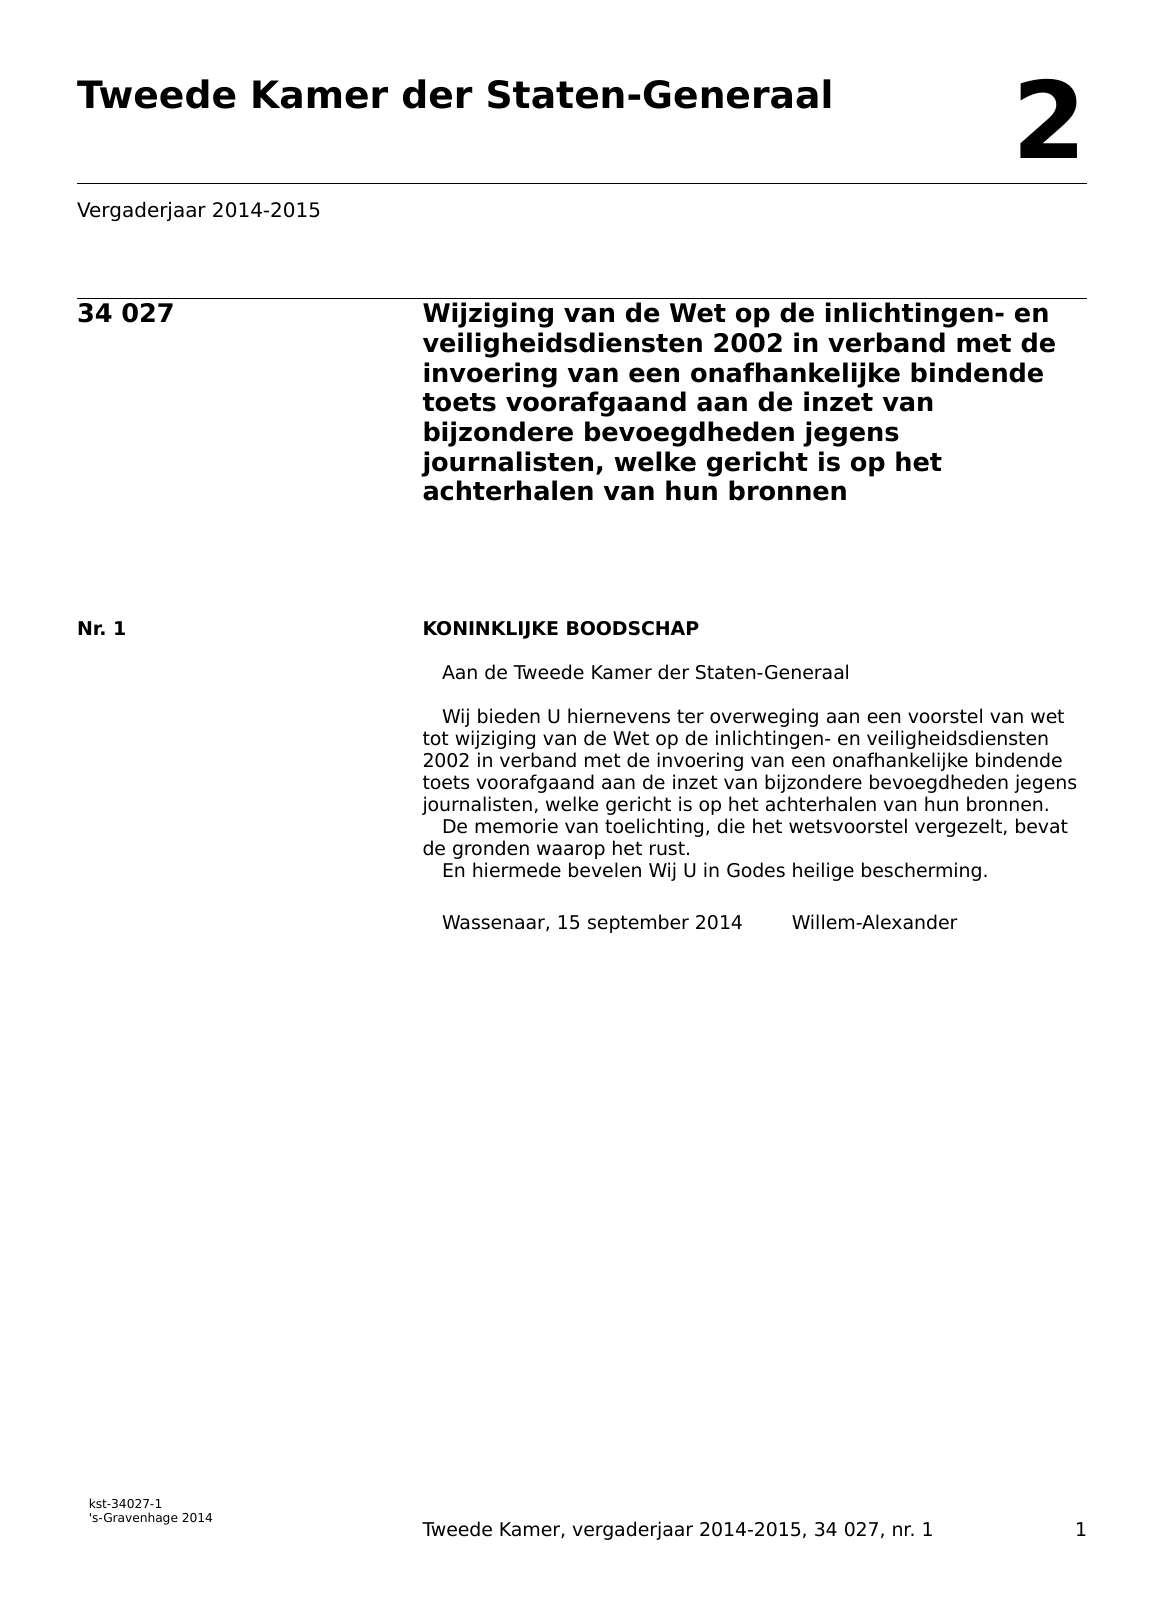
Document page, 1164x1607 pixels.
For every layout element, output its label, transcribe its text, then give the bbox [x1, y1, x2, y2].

table_cell Vergaderjaar 2014-2015 [77, 184, 1087, 298]
text 's-Gravenhage 2014 [88, 1511, 323, 1525]
table_header Tweede Kamer der Staten-Generaal [77, 59, 886, 183]
text En hiermede bevelen Wij U in Godes heilige bescherming. [422, 860, 1087, 882]
subtitle Nr. 1 KONINKLIJKE BOODSCHAP [77, 618, 1087, 640]
text Wij bieden U hiernevens ter overweging aan een voorstel van wet tot wijziging van de Wet op de inlichtingen- en veiligheidsdiensten 2002 in verband met de invoering van een onafhankelijke bindende toets voorafgaand aan de inzet van bijzondere bevoegdheden jegens journalisten, welke gericht is op het achterhalen van hun bronnen. [422, 706, 1087, 816]
table_header 2 [886, 59, 1087, 183]
text Wassenaar, 15 september 2014 Willem-Alexander [422, 912, 1087, 934]
text kst-34027-1 [88, 1497, 323, 1511]
text Aan de Tweede Kamer der Staten-Generaal [422, 662, 1087, 684]
subtitle 34 027 Wijziging van de Wet op de inlichtingen- en veiligheidsdiensten 2002 in verband met de invoering van een onafhankelijke bindende toets voorafgaand aan de inzet van bijzondere bevoegdheden jegens journalisten, welke gericht is op het achterhalen van hun bronnen [77, 299, 1087, 507]
text De memorie van toelichting, die het wetsvoorstel vergezelt, bevat de gronden waarop het rust. [422, 816, 1087, 860]
